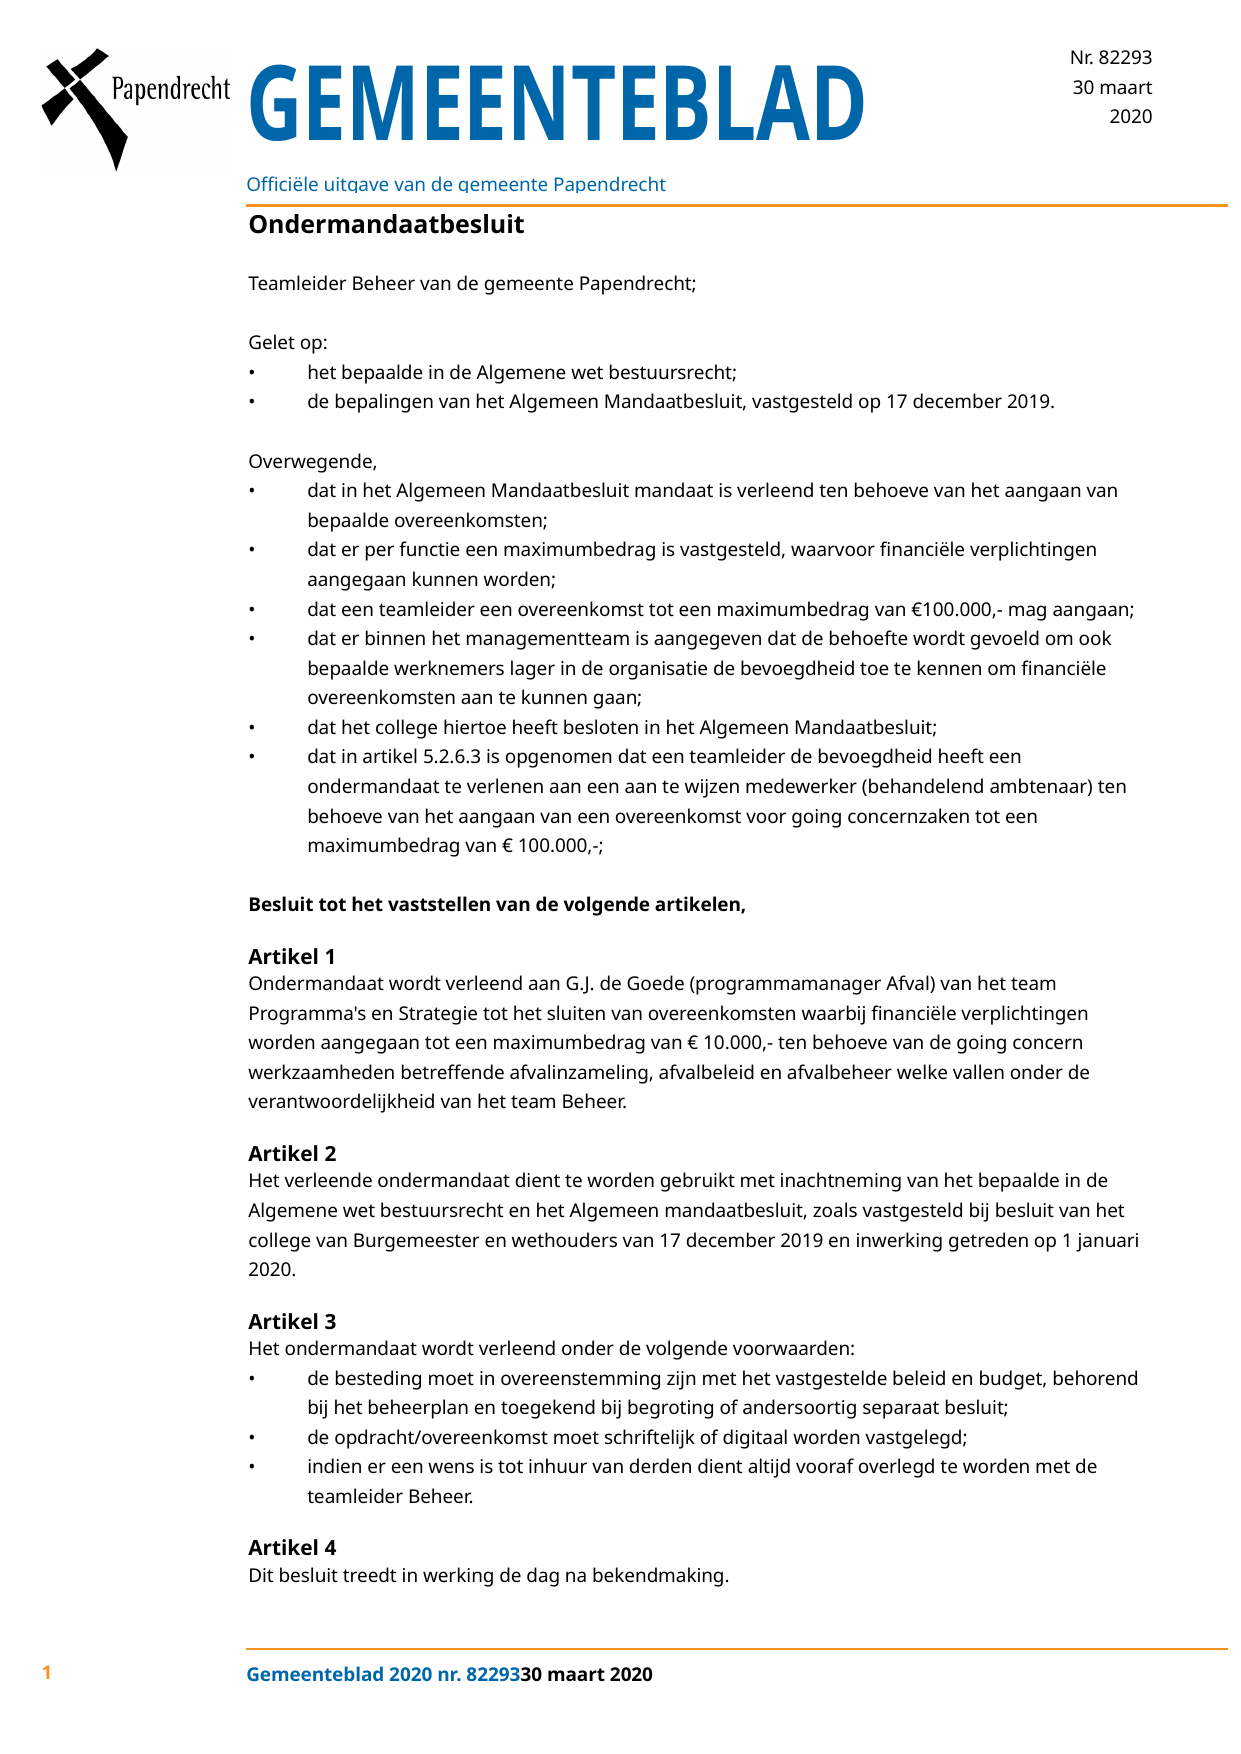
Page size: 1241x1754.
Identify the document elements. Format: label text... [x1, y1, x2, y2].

picture [41, 47, 231, 172]
text Ondermandaat wordt verleend aan G.J. de Goede (programmamanager Afval) van het team Programma's en Strategie tot het sluiten van overeenkomsten waarbij financiële verplichtingen worden aangegaan tot een maximumbedrag van € 10.000,- ten behoeve van de going concern werkzaamheden betreffende afvalinzameling, afvalbeleid en afvalbeheer welke vallen onder de verantwoordelijkheid van het team Beheer. [248, 970, 1152, 1114]
list dat er per functie een maximumbedrag is vastgesteld, waarvoor financiële verplichtingen aangegaan kunnen worden; [248, 537, 1152, 592]
text Artikel 2 [248, 1139, 1152, 1168]
list dat er binnen het managementteam is aangegeven dat de behoefte wordt gevoeld om ook bepaalde werknemers lager in de organisatie de bevoegdheid toe te kennen om financiële overeenkomsten aan te kunnen gaan; [248, 625, 1152, 710]
text Het verleende ondermandaat dient te worden gebruikt met inachtneming van het bepaalde in de Algemene wet bestuursrecht en het Algemeen mandaatbesluit, zoals vastgesteld bij besluit van het college van Burgemeester en wethouders van 17 december 2019 en inwerking getreden op 1 januari 2020. [248, 1168, 1152, 1282]
list de besteding moet in overeenstemming zijn met het vastgestelde beleid en budget, behorend bij het beheerplan en toegekend bij begroting of andersoortig separaat besluit; [248, 1365, 1152, 1420]
text Artikel 4 [248, 1533, 1152, 1562]
list de opdracht/overeenkomst moet schriftelijk of digitaal worden vastgelegd; [248, 1424, 1152, 1450]
text Overwegende, [248, 448, 1152, 473]
text Dit besluit treedt in werking de dag na bekendmaking. [248, 1562, 1152, 1588]
text Gelet op: [248, 329, 1152, 355]
list dat een teamleider een overeenkomst tot een maximumbedrag van €100.000,- mag aangaan; [248, 596, 1152, 621]
text Het ondermandaat wordt verleend onder de volgende voorwaarden: [248, 1335, 1152, 1361]
list het bepaalde in de Algemene wet bestuursrecht; [248, 359, 1152, 385]
list de bepalingen van het Algemeen Mandaatbesluit, vastgesteld op 17 december 2019. [248, 389, 1152, 414]
list dat in artikel 5.2.6.3 is opgenomen dat een teamleider de bevoegdheid heeft een ondermandaat te verlenen aan een aan te wijzen medewerker (behandelend ambtenaar) ten behoeve van het aangaan van een overeenkomst voor going concernzaken tot een maximumbedrag van € 100.000,-; [248, 744, 1152, 858]
text Teamleider Beheer van de gemeente Papendrecht; [248, 270, 1152, 296]
list dat in het Algemeen Mandaatbesluit mandaat is verleend ten behoeve van het aangaan van bepaalde overeenkomsten; [248, 477, 1152, 533]
text Artikel 3 [248, 1307, 1152, 1335]
text Artikel 1 [248, 942, 1152, 970]
list dat het college hiertoe heeft besloten in het Algemeen Mandaatbesluit; [248, 714, 1152, 740]
text Besluit tot het vaststellen van de volgende artikelen, [248, 892, 1152, 917]
list indien er een wens is tot inhuur van derden dient altijd vooraf overlegd te worden met de teamleider Beheer. [248, 1453, 1152, 1509]
text Ondermandaatbesluit [248, 207, 1152, 241]
